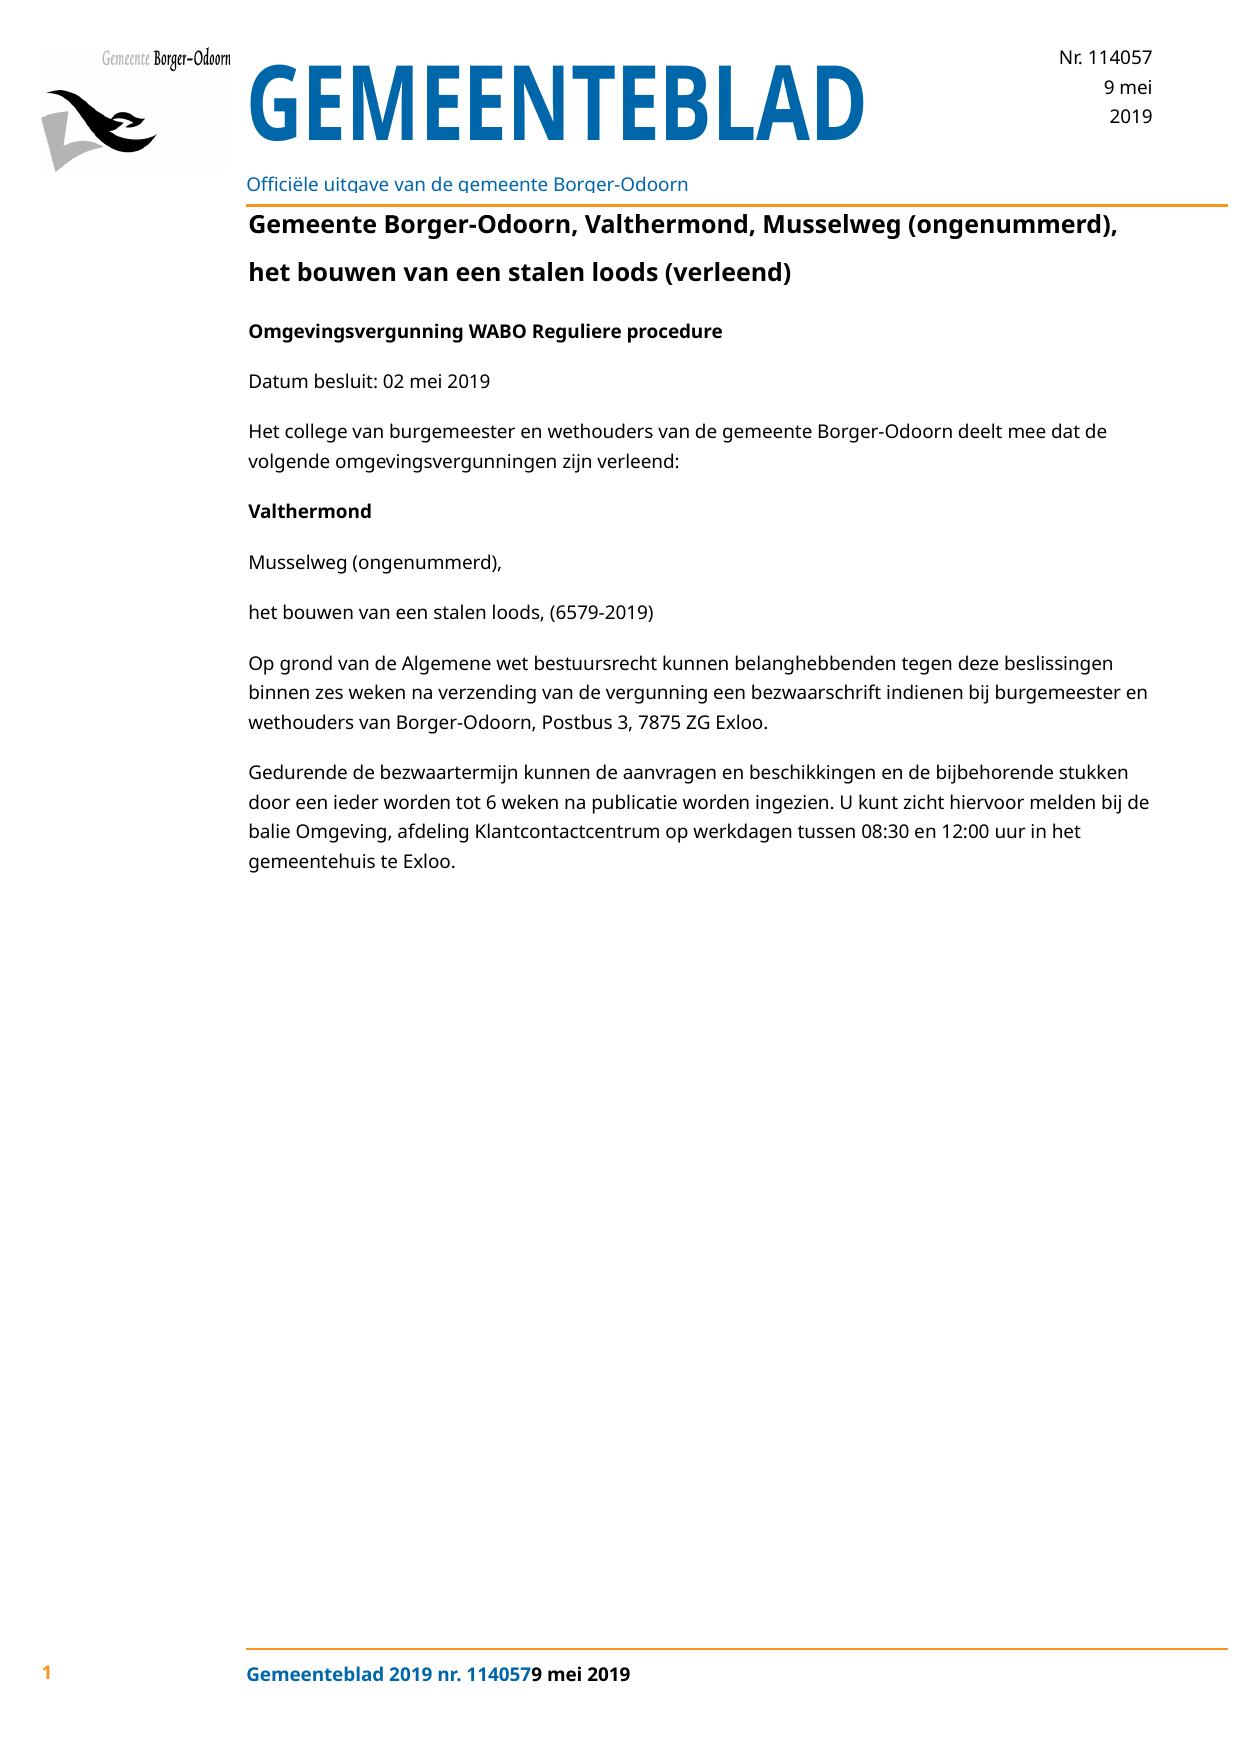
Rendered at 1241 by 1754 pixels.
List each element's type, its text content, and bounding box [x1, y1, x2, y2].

text Musselweg (ongenummerd), [248, 549, 1152, 575]
text Omgevingsvergunning WABO Reguliere procedure [248, 318, 1152, 344]
text Valthermond [248, 499, 1152, 524]
text Gemeente Borger-Odoorn, Valthermond, Musselweg (ongenummerd), het bouwen van een stalen loods (verleend) [248, 207, 1152, 288]
text Datum besluit: 02 mei 2019 [248, 368, 1152, 394]
text Gedurende de bezwaartermijn kunnen de aanvragen en beschikkingen en de bijbehorende stukken door een ieder worden tot 6 weken na publicatie worden ingezien. U kunt zicht hiervoor melden bij de balie Omgeving, afdeling Klantcontactcentrum op werkdagen tussen 08:30 en 12:00 uur in het gemeentehuis te Exloo. [248, 759, 1152, 874]
picture [41, 47, 231, 172]
text het bouwen van een stalen loods, (6579-2019) [248, 599, 1152, 625]
text Op grond van de Algemene wet bestuursrecht kunnen belanghebbenden tegen deze beslissingen binnen zes weken na verzending van de vergunning een bezwaarschrift indienen bij burgemeester en wethouders van Borger-Odoorn, Postbus 3, 7875 ZG Exloo. [248, 650, 1152, 735]
text Het college van burgemeester en wethouders van de gemeente Borger-Odoorn deelt mee dat de volgende omgevingsvergunningen zijn verleend: [248, 419, 1152, 474]
